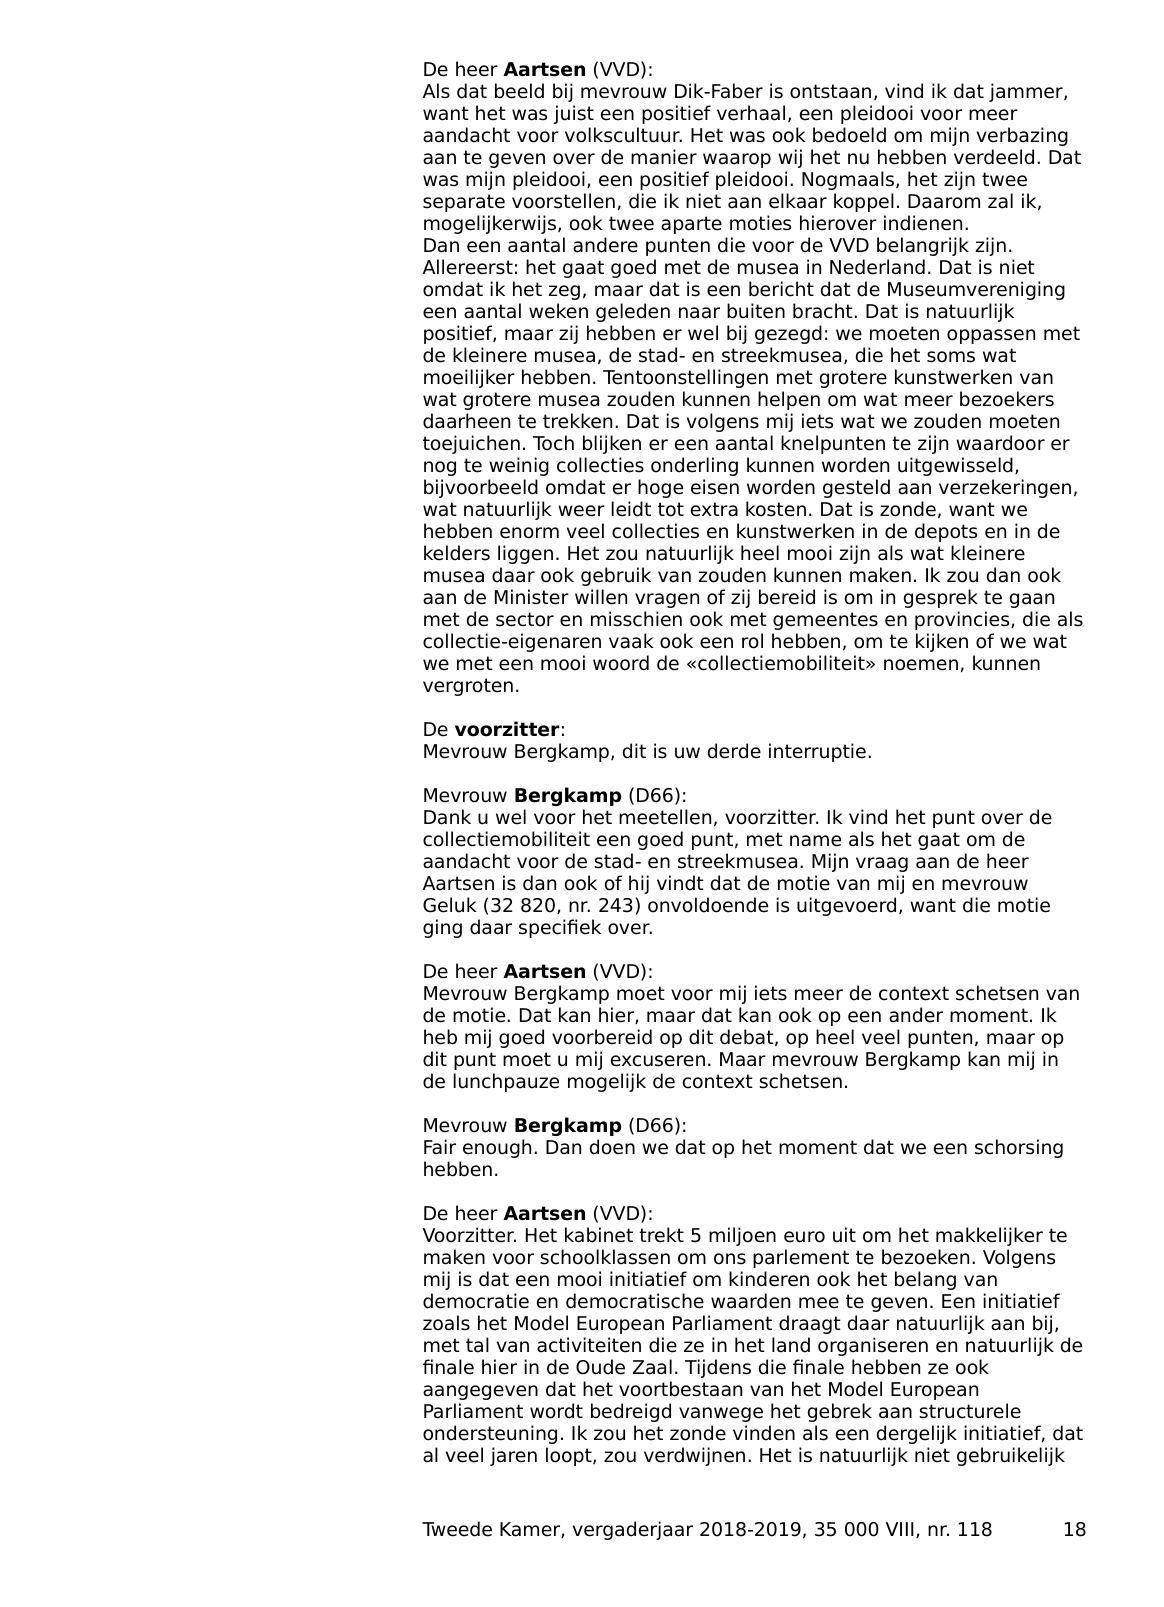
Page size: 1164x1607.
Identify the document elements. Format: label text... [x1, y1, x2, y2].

text Mevrouw Bergkamp (D66): [422, 785, 1087, 807]
text Dan een aantal andere punten die voor de VVD belangrijk zijn. Allereerst: het gaat goed met de musea in Nederland. Dat is niet omdat ik het zeg, maar dat is een bericht dat de Museumvereniging een aantal weken geleden naar buiten bracht. Dat is natuurlijk positief, maar zij hebben er wel bij gezegd: we moeten oppassen met de kleinere musea, de stad- en streekmusea, die het soms wat moeilijker hebben. Tentoonstellingen met grotere kunstwerken van wat grotere musea zouden kunnen helpen om wat meer bezoekers daarheen te trekken. Dat is volgens mij iets wat we zouden moeten toejuichen. Toch blijken er een aantal knelpunten te zijn waardoor er nog te weinig collecties onderling kunnen worden uitgewisseld, bijvoorbeeld omdat er hoge eisen worden gesteld aan verzekeringen, wat natuurlijk weer leidt tot extra kosten. Dat is zonde, want we hebben enorm veel collecties en kunstwerken in de depots en in de kelders liggen. Het zou natuurlijk heel mooi zijn als wat kleinere musea daar ook gebruik van zouden kunnen maken. Ik zou dan ook aan de Minister willen vragen of zij bereid is om in gesprek te gaan met de sector en misschien ook met gemeentes en provincies, die als collectie-eigenaren vaak ook een rol hebben, om te kijken of we wat we met een mooi woord de «collectiemobiliteit» noemen, kunnen vergroten. [422, 235, 1087, 696]
text Mevrouw Bergkamp (D66): [422, 1115, 1087, 1137]
text Dank u wel voor het meetellen, voorzitter. Ik vind het punt over de collectiemobiliteit een goed punt, met name als het gaat om de aandacht voor de stad- en streekmusea. Mijn vraag aan de heer Aartsen is dan ook of hij vindt dat de motie van mij en mevrouw Geluk (32 820, nr. 243) onvoldoende is uitgevoerd, want die motie ging daar specifiek over. [422, 807, 1087, 939]
text Mevrouw Bergkamp moet voor mij iets meer de context schetsen van de motie. Dat kan hier, maar dat kan ook op een ander moment. Ik heb mij goed voorbereid op dit debat, op heel veel punten, maar op dit punt moet u mij excuseren. Maar mevrouw Bergkamp kan mij in de lunchpauze mogelijk de context schetsen. [422, 983, 1087, 1093]
text Fair enough. Dan doen we dat op het moment dat we een schorsing hebben. [422, 1137, 1087, 1181]
text Voorzitter. Het kabinet trekt 5 miljoen euro uit om het makkelijker te maken voor schoolklassen om ons parlement te bezoeken. Volgens mij is dat een mooi initiatief om kinderen ook het belang van democratie en democratische waarden mee te geven. Een initiatief zoals het Model European Parliament draagt daar natuurlijk aan bij, met tal van activiteiten die ze in het land organiseren en natuurlijk de finale hier in de Oude Zaal. Tijdens die finale hebben ze ook aangegeven dat het voortbestaan van het Model European Parliament wordt bedreigd vanwege het gebrek aan structurele ondersteuning. Ik zou het zonde vinden als een dergelijk initiatief, dat al veel jaren loopt, zou verdwijnen. Het is natuurlijk niet gebruikelijk [422, 1225, 1087, 1467]
text De voorzitter: [422, 719, 1087, 741]
text Mevrouw Bergkamp, dit is uw derde interruptie. [422, 741, 1087, 763]
text Als dat beeld bij mevrouw Dik-Faber is ontstaan, vind ik dat jammer, want het was juist een positief verhaal, een pleidooi voor meer aandacht voor volkscultuur. Het was ook bedoeld om mijn verbazing aan te geven over de manier waarop wij het nu hebben verdeeld. Dat was mijn pleidooi, een positief pleidooi. Nogmaals, het zijn twee separate voorstellen, die ik niet aan elkaar koppel. Daarom zal ik, mogelijkerwijs, ook twee aparte moties hierover indienen. [422, 81, 1087, 235]
text De heer Aartsen (VVD): [422, 961, 1087, 983]
text De heer Aartsen (VVD): [422, 59, 1087, 81]
text De heer Aartsen (VVD): [422, 1203, 1087, 1225]
